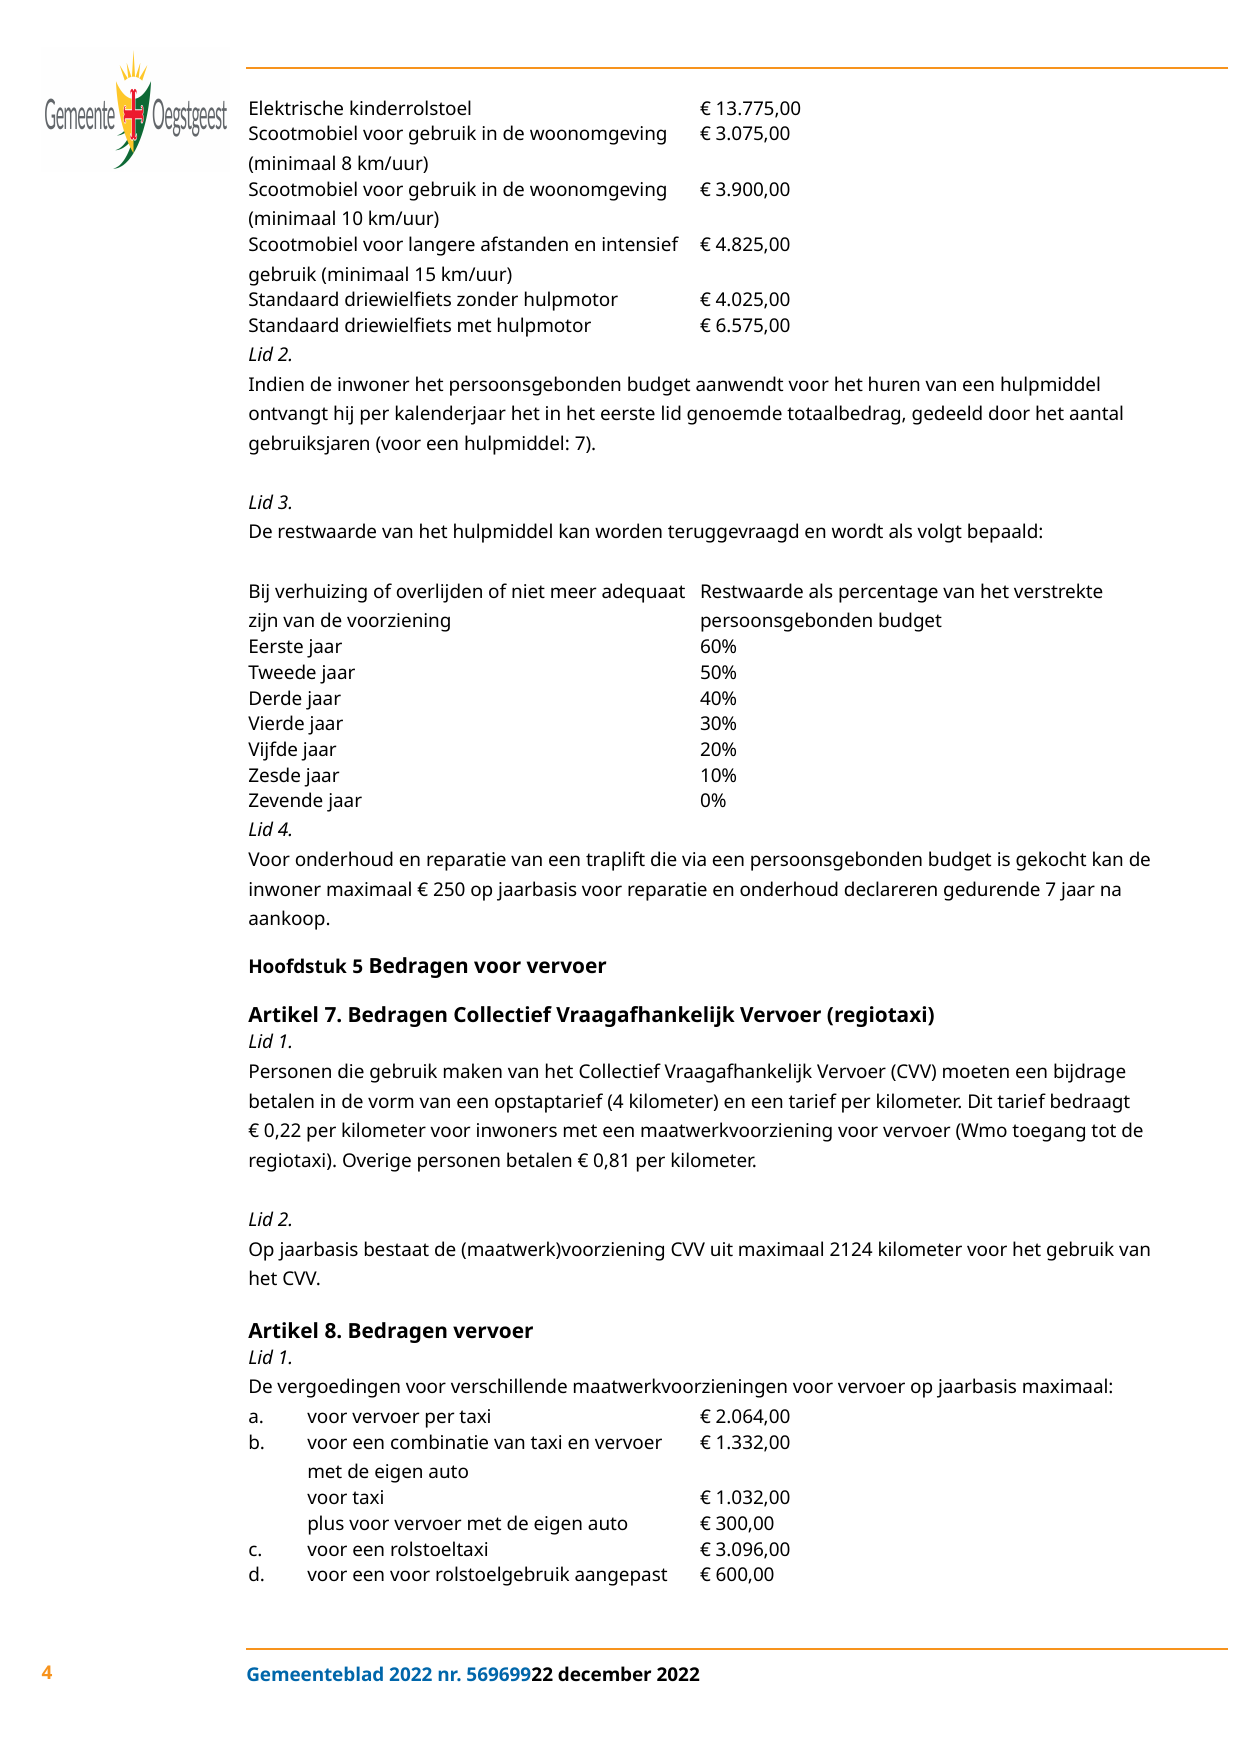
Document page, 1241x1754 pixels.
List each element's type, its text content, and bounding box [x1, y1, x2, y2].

text Lid 2. [248, 341, 1152, 367]
table_cell Scootmobiel voor gebruik in de woonomgeving (minimaal 10 km/uur) [248, 176, 700, 231]
text Op jaarbasis bestaat de (maatwerk)voorziening CVV uit maximaal 2124 kilometer voor het gebruik van het CVV. [248, 1236, 1152, 1291]
table_cell plus voor vervoer met de eigen auto [248, 1510, 700, 1536]
table_cell € 4.025,00 [700, 286, 1152, 312]
table_cell 40% [700, 685, 1152, 710]
table_cell voor een rolstoeltaxi [248, 1536, 700, 1562]
picture [41, 47, 231, 172]
table_cell Scootmobiel voor gebruik in de woonomgeving (minimaal 8 km/uur) [248, 121, 700, 176]
text Lid 1. [248, 1029, 1152, 1054]
table_cell Eerste jaar [248, 633, 700, 659]
table_cell Vierde jaar [248, 710, 700, 736]
table_cell Derde jaar [248, 685, 700, 710]
table_cell Scootmobiel voor langere afstanden en intensief gebruik (minimaal 15 km/uur) [248, 231, 700, 286]
table_cell Standaard driewielfiets met hulpmotor [248, 312, 700, 338]
table_cell € 3.075,00 [700, 121, 1152, 176]
text Lid 3. [248, 489, 1152, 515]
text Lid 4. [248, 817, 1152, 842]
table_cell € 3.096,00 [700, 1536, 1152, 1562]
table_cell € 3.900,00 [700, 176, 1152, 231]
table_cell € 1.032,00 [700, 1485, 1152, 1510]
text Artikel 8. Bedragen vervoer [248, 1316, 1152, 1344]
table_cell € 4.825,00 [700, 231, 1152, 286]
table_cell € 300,00 [700, 1510, 1152, 1536]
table_cell 30% [700, 710, 1152, 736]
table_cell Standaard driewielfiets zonder hulpmotor [248, 286, 700, 312]
table_cell € 13.775,00 [700, 95, 1152, 121]
text Indien de inwoner het persoonsgebonden budget aanwendt voor het huren van een hulpmiddel ontvangt hij per kalenderjaar het in het eerste lid genoemde totaalbedrag, gedeeld door het aantal gebruiksjaren (voor een hulpmiddel: 7). [248, 371, 1152, 456]
table_cell € 600,00 [700, 1562, 1152, 1587]
text Hoofdstuk 5 Bedragen voor vervoer [248, 951, 1152, 979]
text Lid 2. [248, 1206, 1152, 1232]
table_cell Zevende jaar [248, 788, 700, 813]
text Artikel 7. Bedragen Collectief Vraagafhankelijk Vervoer (regiotaxi) [248, 1000, 1152, 1029]
table_cell Elektrische kinderrolstoel [248, 95, 700, 121]
table_cell € 1.332,00 [700, 1429, 1152, 1484]
table_cell 0% [700, 788, 1152, 813]
text De restwaarde van het hulpmiddel kan worden teruggevraagd en wordt als volgt bepaald: [248, 519, 1152, 544]
table_cell 20% [700, 736, 1152, 762]
table_cell € 6.575,00 [700, 312, 1152, 338]
text De vergoedingen voor verschillende maatwerkvoorzieningen voor vervoer op jaarbasis maximaal: [248, 1374, 1152, 1399]
table_header Bij verhuizing of overlijden of niet meer adequaat zijn van de voorziening [248, 578, 700, 633]
text € 0,22 per kilometer voor inwoners met een maatwerkvoorziening voor vervoer (Wmo toegang tot de regiotaxi). Overige personen betalen € 0,81 per kilometer. [248, 1117, 1152, 1173]
table_cell Vijfde jaar [248, 736, 700, 762]
text Personen die gebruik maken van het Collectief Vraagafhankelijk Vervoer (CVV) moeten een bijdrage betalen in de vorm van een opstaptarief (4 kilometer) en een tarief per kilometer. Dit tarief bedraagt [248, 1058, 1152, 1113]
table_cell voor taxi [248, 1485, 700, 1510]
text Voor onderhoud en reparatie van een traplift die via een persoonsgebonden budget is gekocht kan de inwoner maximaal € 250 op jaarbasis voor reparatie en onderhoud declareren gedurende 7 jaar na aankoop. [248, 846, 1152, 931]
table_cell 10% [700, 762, 1152, 788]
table_cell 50% [700, 659, 1152, 685]
table_header Restwaarde als percentage van het verstrekte persoonsgebonden budget [700, 578, 1152, 633]
table_cell 60% [700, 633, 1152, 659]
table_cell voor een combinatie van taxi en vervoer met de eigen auto [248, 1429, 700, 1484]
table_header voor vervoer per taxi [248, 1404, 700, 1429]
table_cell Zesde jaar [248, 762, 700, 788]
text Lid 1. [248, 1344, 1152, 1370]
table_cell voor een voor rolstoelgebruik aangepast [248, 1562, 700, 1587]
table_cell Tweede jaar [248, 659, 700, 685]
table_header € 2.064,00 [700, 1404, 1152, 1429]
